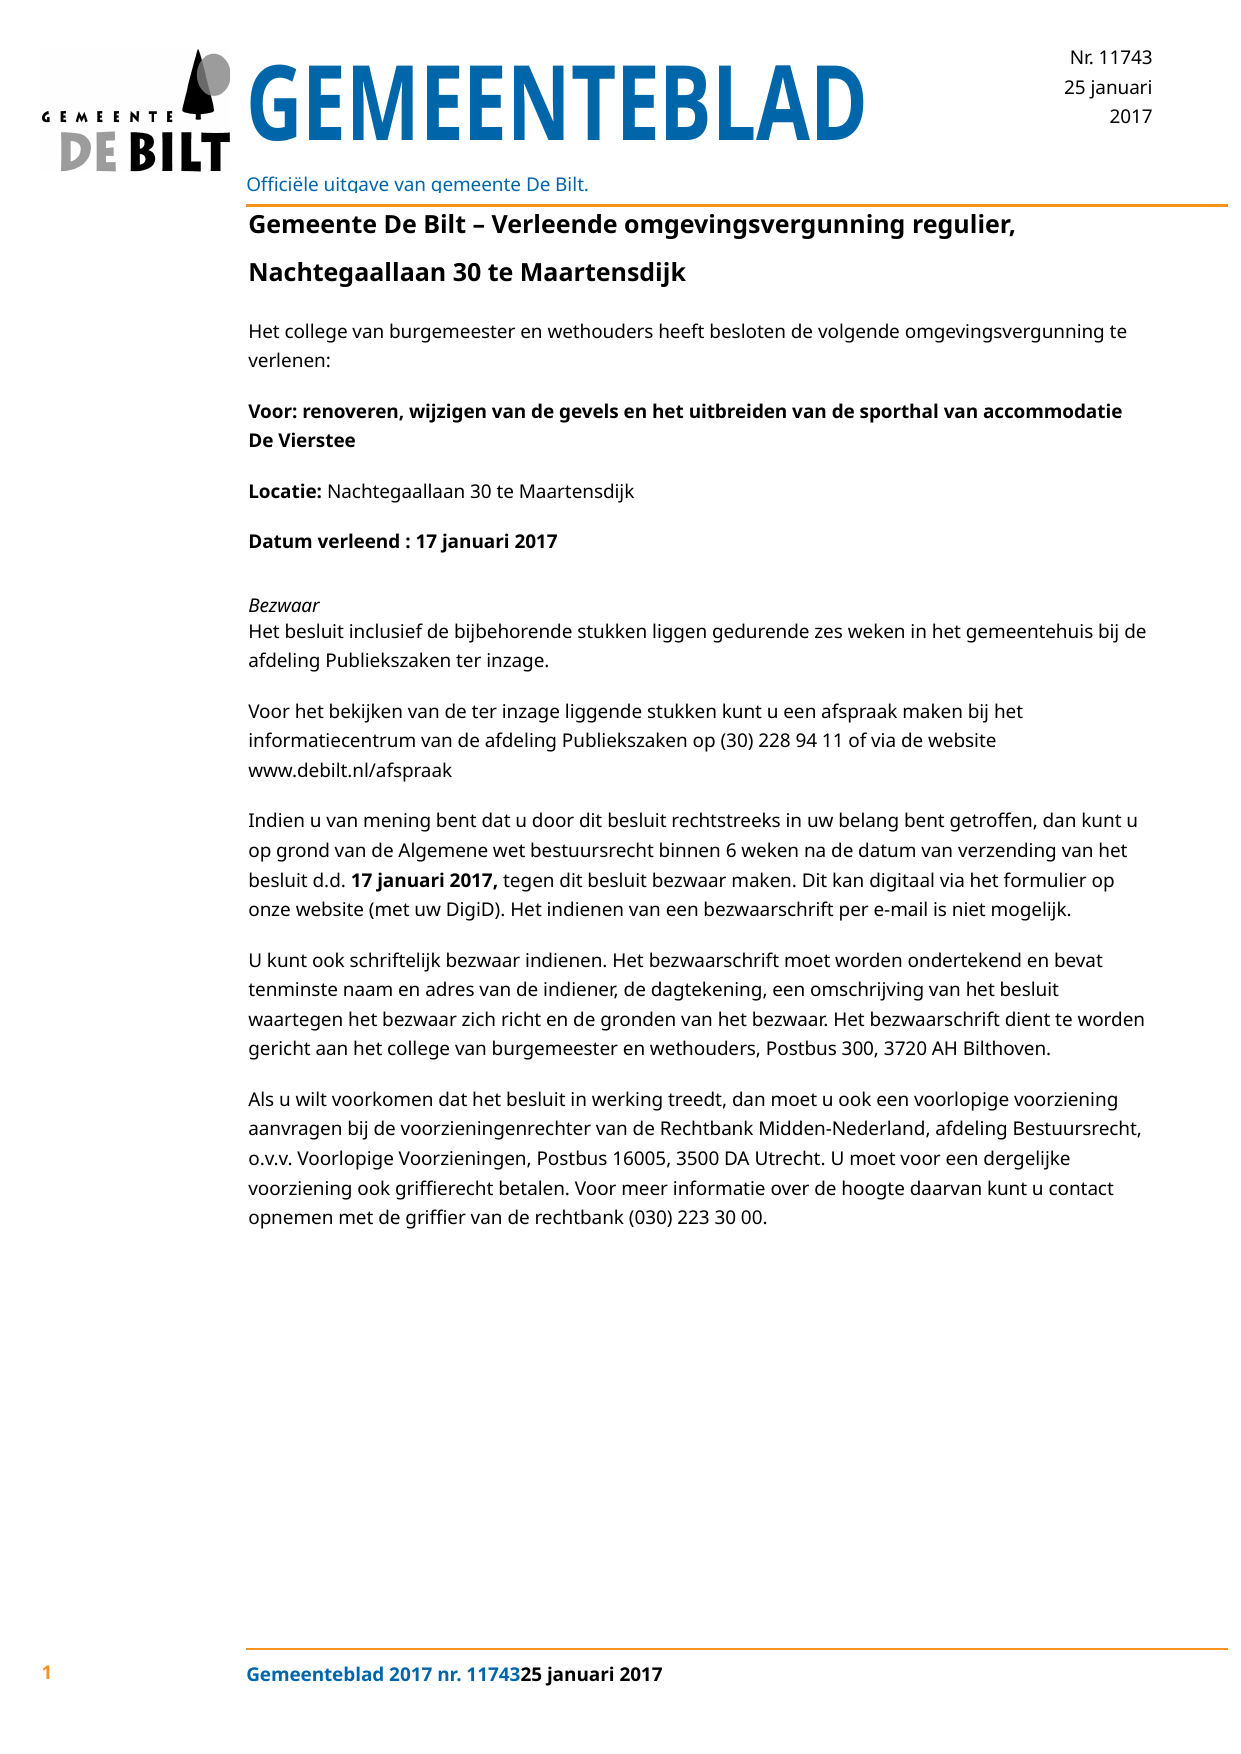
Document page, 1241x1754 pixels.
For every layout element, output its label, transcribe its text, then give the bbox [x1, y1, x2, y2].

text Gemeente De Bilt – Verleende omgevingsvergunning regulier, Nachtegaallaan 30 te Maartensdijk [248, 207, 1152, 288]
text Het college van burgemeester en wethouders heeft besloten de volgende omgevingsvergunning te verlenen: [248, 318, 1152, 373]
text Indien u van mening bent dat u door dit besluit rechtstreeks in uw belang bent getroffen, dan kunt u op grond van de Algemene wet bestuursrecht binnen 6 weken na de datum van verzending van het besluit d.d. 17 januari 2017, tegen dit besluit bezwaar maken. Dit kan digitaal via het formulier op onze website (met uw DigiD). Het indienen van een bezwaarschrift per e-mail is niet mogelijk. [248, 808, 1152, 922]
text U kunt ook schriftelijk bezwaar indienen. Het bezwaarschrift moet worden ondertekend en bevat tenminste naam en adres van de indiener, de dagtekening, een omschrijving van het besluit waartegen het bezwaar zich richt en de gronden van het bezwaar. Het bezwaarschrift dient te worden gericht aan het college van burgemeester en wethouders, Postbus 300, 3720 AH Bilthoven. [248, 947, 1152, 1061]
text Voor: renoveren, wijzigen van de gevels en het uitbreiden van de sporthal van accommodatie De Vierstee [248, 398, 1152, 453]
text Datum verleend : 17 januari 2017 [248, 528, 1152, 554]
text Het besluit inclusief de bijbehorende stukken liggen gedurende zes weken in het gemeentehuis bij de afdeling Publiekszaken ter inzage. [248, 618, 1152, 673]
text Voor het bekijken van de ter inzage liggende stukken kunt u een afspraak maken bij het informatiecentrum van de afdeling Publiekszaken op (30) 228 94 11 of via de website www.debilt.nl/afspraak [248, 698, 1152, 783]
picture [41, 47, 231, 172]
text Locatie: Nachtegaallaan 30 te Maartensdijk [248, 478, 1152, 504]
text Bezwaar [248, 592, 1152, 618]
text Als u wilt voorkomen dat het besluit in werking treedt, dan moet u ook een voorlopige voorziening aanvragen bij de voorzieningenrechter van de Rechtbank Midden-Nederland, afdeling Bestuursrecht, o.v.v. Voorlopige Voorzieningen, Postbus 16005, 3500 DA Utrecht. U moet voor een dergelijke voorziening ook griffierecht betalen. Voor meer informatie over de hoogte daarvan kunt u contact opnemen met de griffier van de rechtbank (030) 223 30 00. [248, 1086, 1152, 1230]
